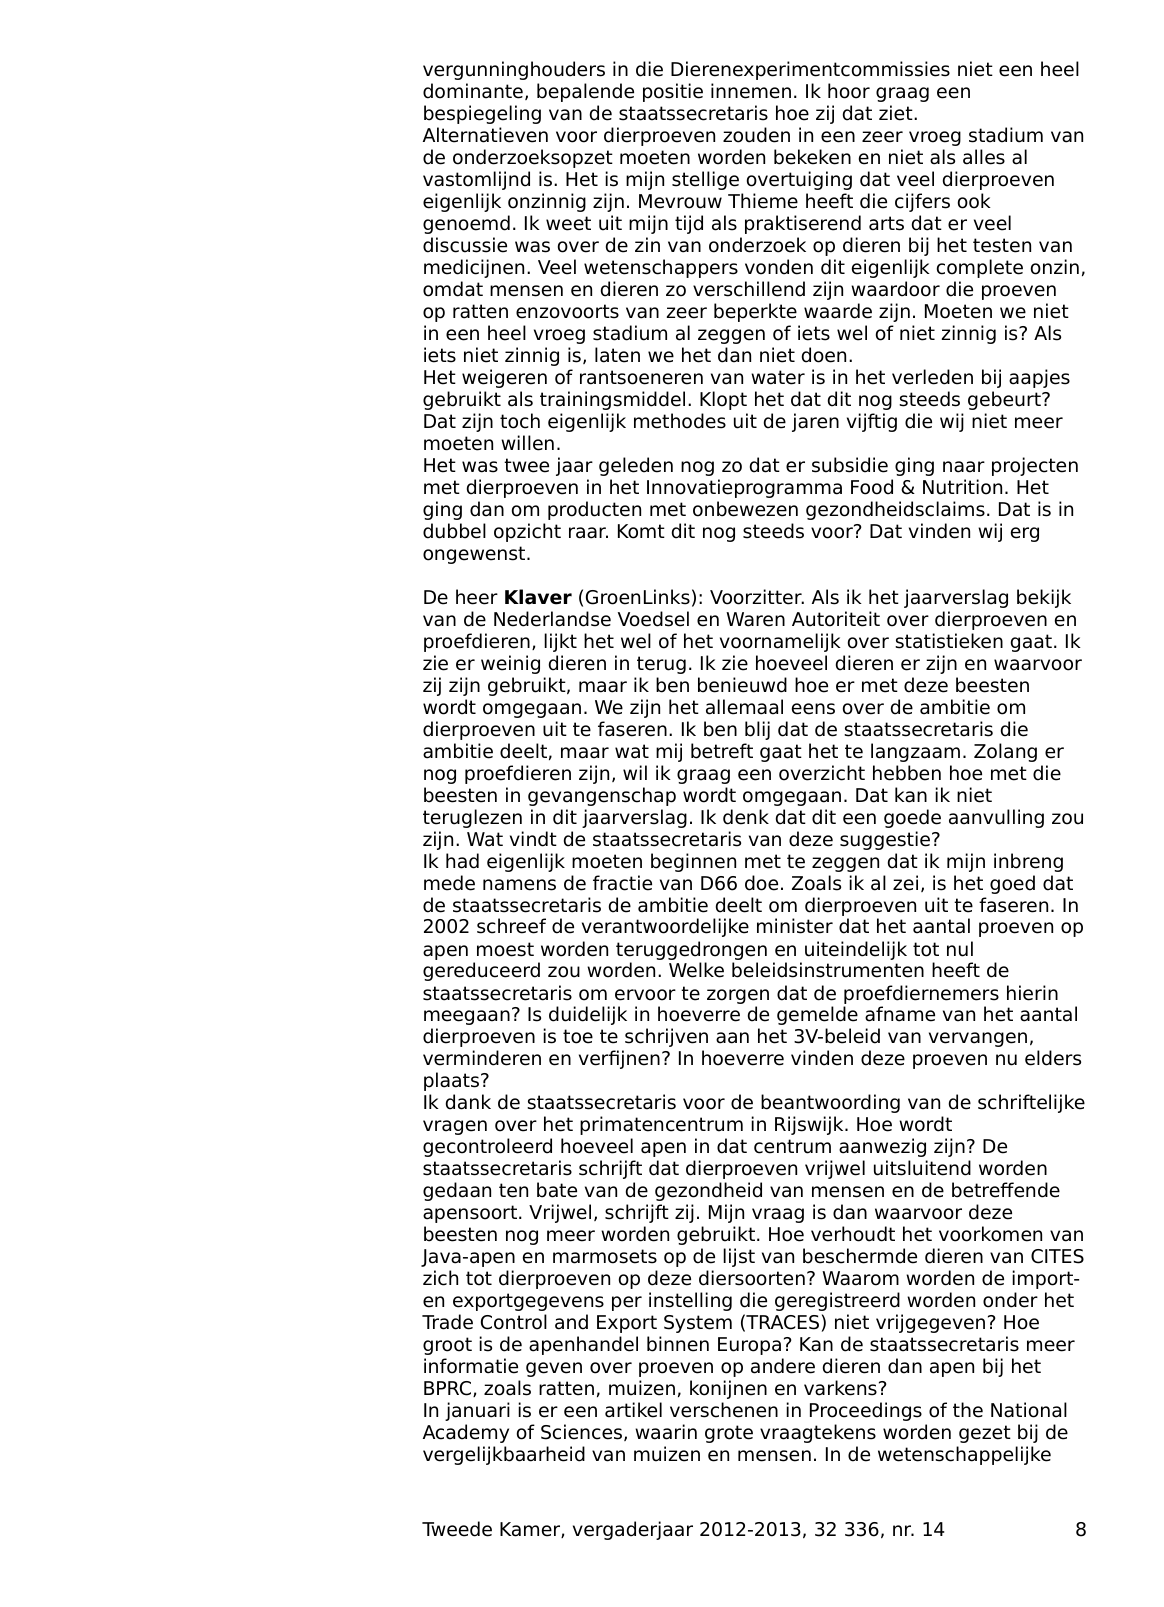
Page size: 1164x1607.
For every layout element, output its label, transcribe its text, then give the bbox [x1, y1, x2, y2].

text vergunninghouders in die Dierenexperimentcommissies niet een heel dominante, bepalende positie innemen. Ik hoor graag een bespiegeling van de staatssecretaris hoe zij dat ziet. [422, 59, 1087, 125]
text Het weigeren of rantsoeneren van water is in het verleden bij aapjes gebruikt als trainingsmiddel. Klopt het dat dit nog steeds gebeurt? Dat zijn toch eigenlijk methodes uit de jaren vijftig die wij niet meer moeten willen. [422, 367, 1087, 455]
text Het was twee jaar geleden nog zo dat er subsidie ging naar projecten met dierproeven in het Innovatieprogramma Food & Nutrition. Het ging dan om producten met onbewezen gezondheidsclaims. Dat is in dubbel opzicht raar. Komt dit nog steeds voor? Dat vinden wij erg ongewenst. [422, 455, 1087, 564]
text Alternatieven voor dierproeven zouden in een zeer vroeg stadium van de onderzoeksopzet moeten worden bekeken en niet als alles al vastomlijnd is. Het is mijn stellige overtuiging dat veel dierproeven eigenlijk onzinnig zijn. Mevrouw Thieme heeft die cijfers ook genoemd. Ik weet uit mijn tijd als praktiserend arts dat er veel discussie was over de zin van onderzoek op dieren bij het testen van medicijnen. Veel wetenschappers vonden dit eigenlijk complete onzin, omdat mensen en dieren zo verschillend zijn waardoor die proeven op ratten enzovoorts van zeer beperkte waarde zijn. Moeten we niet in een heel vroeg stadium al zeggen of iets wel of niet zinnig is? Als iets niet zinnig is, laten we het dan niet doen. [422, 125, 1087, 367]
text In januari is er een artikel verschenen in Proceedings of the National Academy of Sciences, waarin grote vraagtekens worden gezet bij de vergelijkbaarheid van muizen en mensen. In de wetenschappelijke [422, 1400, 1087, 1466]
text Ik had eigenlijk moeten beginnen met te zeggen dat ik mijn inbreng mede namens de fractie van D66 doe. Zoals ik al zei, is het goed dat de staatssecretaris de ambitie deelt om dierproeven uit te faseren. In 2002 schreef de verantwoordelijke minister dat het aantal proeven op apen moest worden teruggedrongen en uiteindelijk tot nul gereduceerd zou worden. Welke beleidsinstrumenten heeft de staatssecretaris om ervoor te zorgen dat de proefdiernemers hierin meegaan? Is duidelijk in hoeverre de gemelde afname van het aantal dierproeven is toe te schrijven aan het 3V-beleid van vervangen, verminderen en verfijnen? In hoeverre vinden deze proeven nu elders plaats? [422, 851, 1087, 1092]
text Ik dank de staatssecretaris voor de beantwoording van de schriftelijke vragen over het primatencentrum in Rijswijk. Hoe wordt gecontroleerd hoeveel apen in dat centrum aanwezig zijn? De staatssecretaris schrijft dat dierproeven vrijwel uitsluitend worden gedaan ten bate van de gezondheid van mensen en de betreffende apensoort. Vrijwel, schrijft zij. Mijn vraag is dan waarvoor deze beesten nog meer worden gebruikt. Hoe verhoudt het voorkomen van Java-apen en marmosets op de lijst van beschermde dieren van CITES zich tot dierproeven op deze diersoorten? Waarom worden de import- en exportgegevens per instelling die geregistreerd worden onder het Trade Control and Export System (TRACES) niet vrijgegeven? Hoe groot is de apenhandel binnen Europa? Kan de staatssecretaris meer informatie geven over proeven op andere dieren dan apen bij het BPRC, zoals ratten, muizen, konijnen en varkens? [422, 1092, 1087, 1400]
text De heer Klaver (GroenLinks): Voorzitter. Als ik het jaarverslag bekijk van de Nederlandse Voedsel en Waren Autoriteit over dierproeven en proefdieren, lijkt het wel of het voornamelijk over statistieken gaat. Ik zie er weinig dieren in terug. Ik zie hoeveel dieren er zijn en waarvoor zij zijn gebruikt, maar ik ben benieuwd hoe er met deze beesten wordt omgegaan. We zijn het allemaal eens over de ambitie om dierproeven uit te faseren. Ik ben blij dat de staatssecretaris die ambitie deelt, maar wat mij betreft gaat het te langzaam. Zolang er nog proefdieren zijn, wil ik graag een overzicht hebben hoe met die beesten in gevangenschap wordt omgegaan. Dat kan ik niet teruglezen in dit jaarverslag. Ik denk dat dit een goede aanvulling zou zijn. Wat vindt de staatssecretaris van deze suggestie? [422, 587, 1087, 851]
